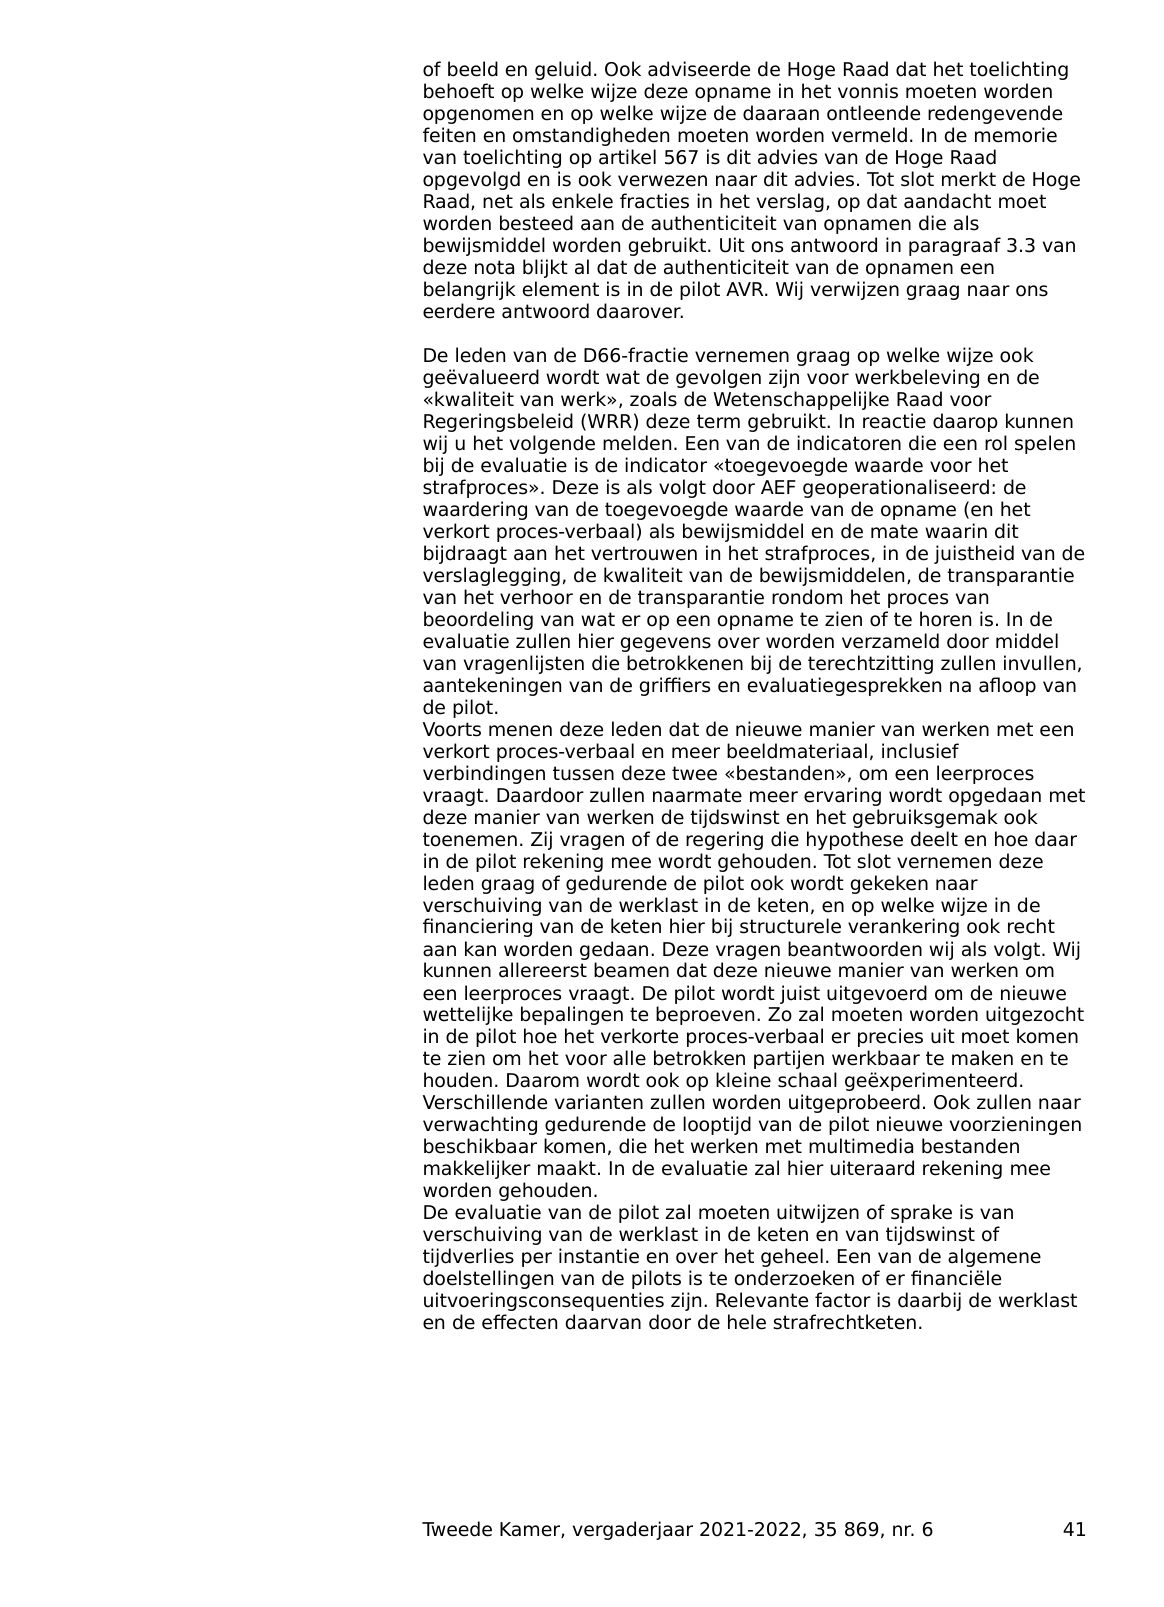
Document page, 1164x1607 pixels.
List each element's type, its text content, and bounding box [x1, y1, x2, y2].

text De evaluatie van de pilot zal moeten uitwijzen of sprake is van verschuiving van de werklast in de keten en van tijdswinst of tijdverlies per instantie en over het geheel. Een van de algemene doelstellingen van de pilots is te onderzoeken of er financiële uitvoeringsconsequenties zijn. Relevante factor is daarbij de werklast en de effecten daarvan door de hele strafrechtketen. [422, 1202, 1087, 1334]
text De leden van de D66-fractie vernemen graag op welke wijze ook geëvalueerd wordt wat de gevolgen zijn voor werkbeleving en de «kwaliteit van werk», zoals de Wetenschappelijke Raad voor Regeringsbeleid (WRR) deze term gebruikt. In reactie daarop kunnen wij u het volgende melden. Een van de indicatoren die een rol spelen bij de evaluatie is de indicator «toegevoegde waarde voor het strafproces». Deze is als volgt door AEF geoperationaliseerd: de waardering van de toegevoegde waarde van de opname (en het verkort proces-verbaal) als bewijsmiddel en de mate waarin dit bijdraagt aan het vertrouwen in het strafproces, in de juistheid van de verslaglegging, de kwaliteit van de bewijsmiddelen, de transparantie van het verhoor en de transparantie rondom het proces van beoordeling van wat er op een opname te zien of te horen is. In de evaluatie zullen hier gegevens over worden verzameld door middel van vragenlijsten die betrokkenen bij de terechtzitting zullen invullen, aantekeningen van de griffiers en evaluatiegesprekken na afloop van de pilot. [422, 345, 1087, 719]
text Voorts menen deze leden dat de nieuwe manier van werken met een verkort proces-verbaal en meer beeldmateriaal, inclusief verbindingen tussen deze twee «bestanden», om een leerproces vraagt. Daardoor zullen naarmate meer ervaring wordt opgedaan met deze manier van werken de tijdswinst en het gebruiksgemak ook toenemen. Zij vragen of de regering die hypothese deelt en hoe daar in de pilot rekening mee wordt gehouden. Tot slot vernemen deze leden graag of gedurende de pilot ook wordt gekeken naar verschuiving van de werklast in de keten, en op welke wijze in de financiering van de keten hier bij structurele verankering ook recht aan kan worden gedaan. Deze vragen beantwoorden wij als volgt. Wij kunnen allereerst beamen dat deze nieuwe manier van werken om een leerproces vraagt. De pilot wordt juist uitgevoerd om de nieuwe wettelijke bepalingen te beproeven. Zo zal moeten worden uitgezocht in de pilot hoe het verkorte proces-verbaal er precies uit moet komen te zien om het voor alle betrokken partijen werkbaar te maken en te houden. Daarom wordt ook op kleine schaal geëxperimenteerd. Verschillende varianten zullen worden uitgeprobeerd. Ook zullen naar verwachting gedurende de looptijd van de pilot nieuwe voorzieningen beschikbaar komen, die het werken met multimedia bestanden makkelijker maakt. In de evaluatie zal hier uiteraard rekening mee worden gehouden. [422, 719, 1087, 1202]
text of beeld en geluid. Ook adviseerde de Hoge Raad dat het toelichting behoeft op welke wijze deze opname in het vonnis moeten worden opgenomen en op welke wijze de daaraan ontleende redengevende feiten en omstandigheden moeten worden vermeld. In de memorie van toelichting op artikel 567 is dit advies van de Hoge Raad opgevolgd en is ook verwezen naar dit advies. Tot slot merkt de Hoge Raad, net als enkele fracties in het verslag, op dat aandacht moet worden besteed aan de authenticiteit van opnamen die als bewijsmiddel worden gebruikt. Uit ons antwoord in paragraaf 3.3 van deze nota blijkt al dat de authenticiteit van de opnamen een belangrijk element is in de pilot AVR. Wij verwijzen graag naar ons eerdere antwoord daarover. [422, 59, 1087, 323]
